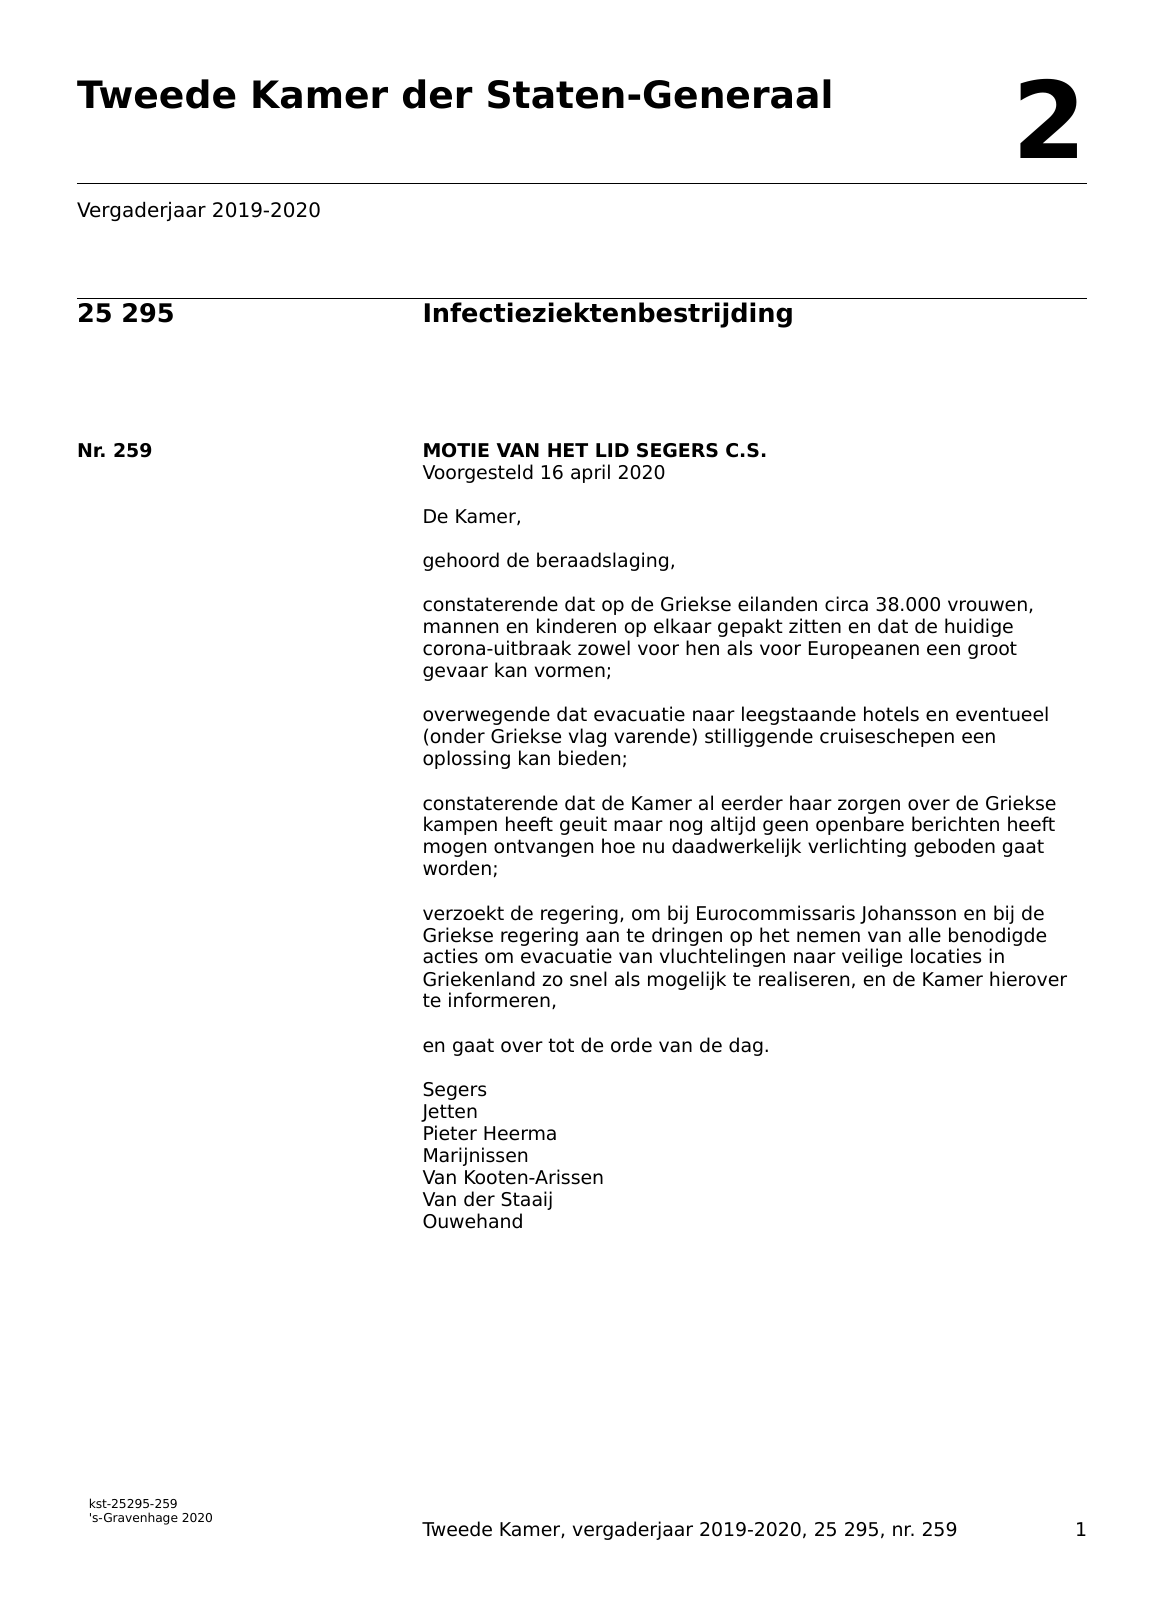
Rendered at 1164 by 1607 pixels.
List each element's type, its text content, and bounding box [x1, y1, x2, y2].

text Ouwehand [422, 1211, 1087, 1233]
text Voorgesteld 16 april 2020 [422, 462, 1087, 484]
text constaterende dat op de Griekse eilanden circa 38.000 vrouwen, mannen en kinderen op elkaar gepakt zitten en dat de huidige corona-uitbraak zowel voor hen als voor Europeanen een groot gevaar kan vormen; [422, 594, 1087, 682]
text verzoekt de regering, om bij Eurocommissaris Johansson en bij de Griekse regering aan te dringen op het nemen van alle benodigde acties om evacuatie van vluchtelingen naar veilige locaties in Griekenland zo snel als mogelijk te realiseren, en de Kamer hierover te informeren, [422, 902, 1087, 1012]
table_header 2 [886, 59, 1087, 183]
text 's-Gravenhage 2020 [88, 1511, 323, 1525]
text Pieter Heerma [422, 1123, 1087, 1145]
text Jetten [422, 1101, 1087, 1123]
text Van der Staaij [422, 1189, 1087, 1211]
text gehoord de beraadslaging, [422, 550, 1087, 572]
subtitle 25 295 Infectieziektenbestrijding [77, 299, 1087, 329]
text De Kamer, [422, 506, 1087, 528]
text Marijnissen [422, 1145, 1087, 1167]
text en gaat over tot de orde van de dag. [422, 1034, 1087, 1057]
table_header Tweede Kamer der Staten-Generaal [77, 59, 886, 183]
text kst-25295-259 [88, 1497, 323, 1511]
text overwegende dat evacuatie naar leegstaande hotels en eventueel (onder Griekse vlag varende) stilliggende cruiseschepen een oplossing kan bieden; [422, 704, 1087, 770]
subtitle Nr. 259 MOTIE VAN HET LID SEGERS C.S. [77, 440, 1087, 462]
text constaterende dat de Kamer al eerder haar zorgen over de Griekse kampen heeft geuit maar nog altijd geen openbare berichten heeft mogen ontvangen hoe nu daadwerkelijk verlichting geboden gaat worden; [422, 792, 1087, 880]
text Segers [422, 1079, 1087, 1101]
table_cell Vergaderjaar 2019-2020 [77, 184, 1087, 298]
text Van Kooten-Arissen [422, 1167, 1087, 1189]
